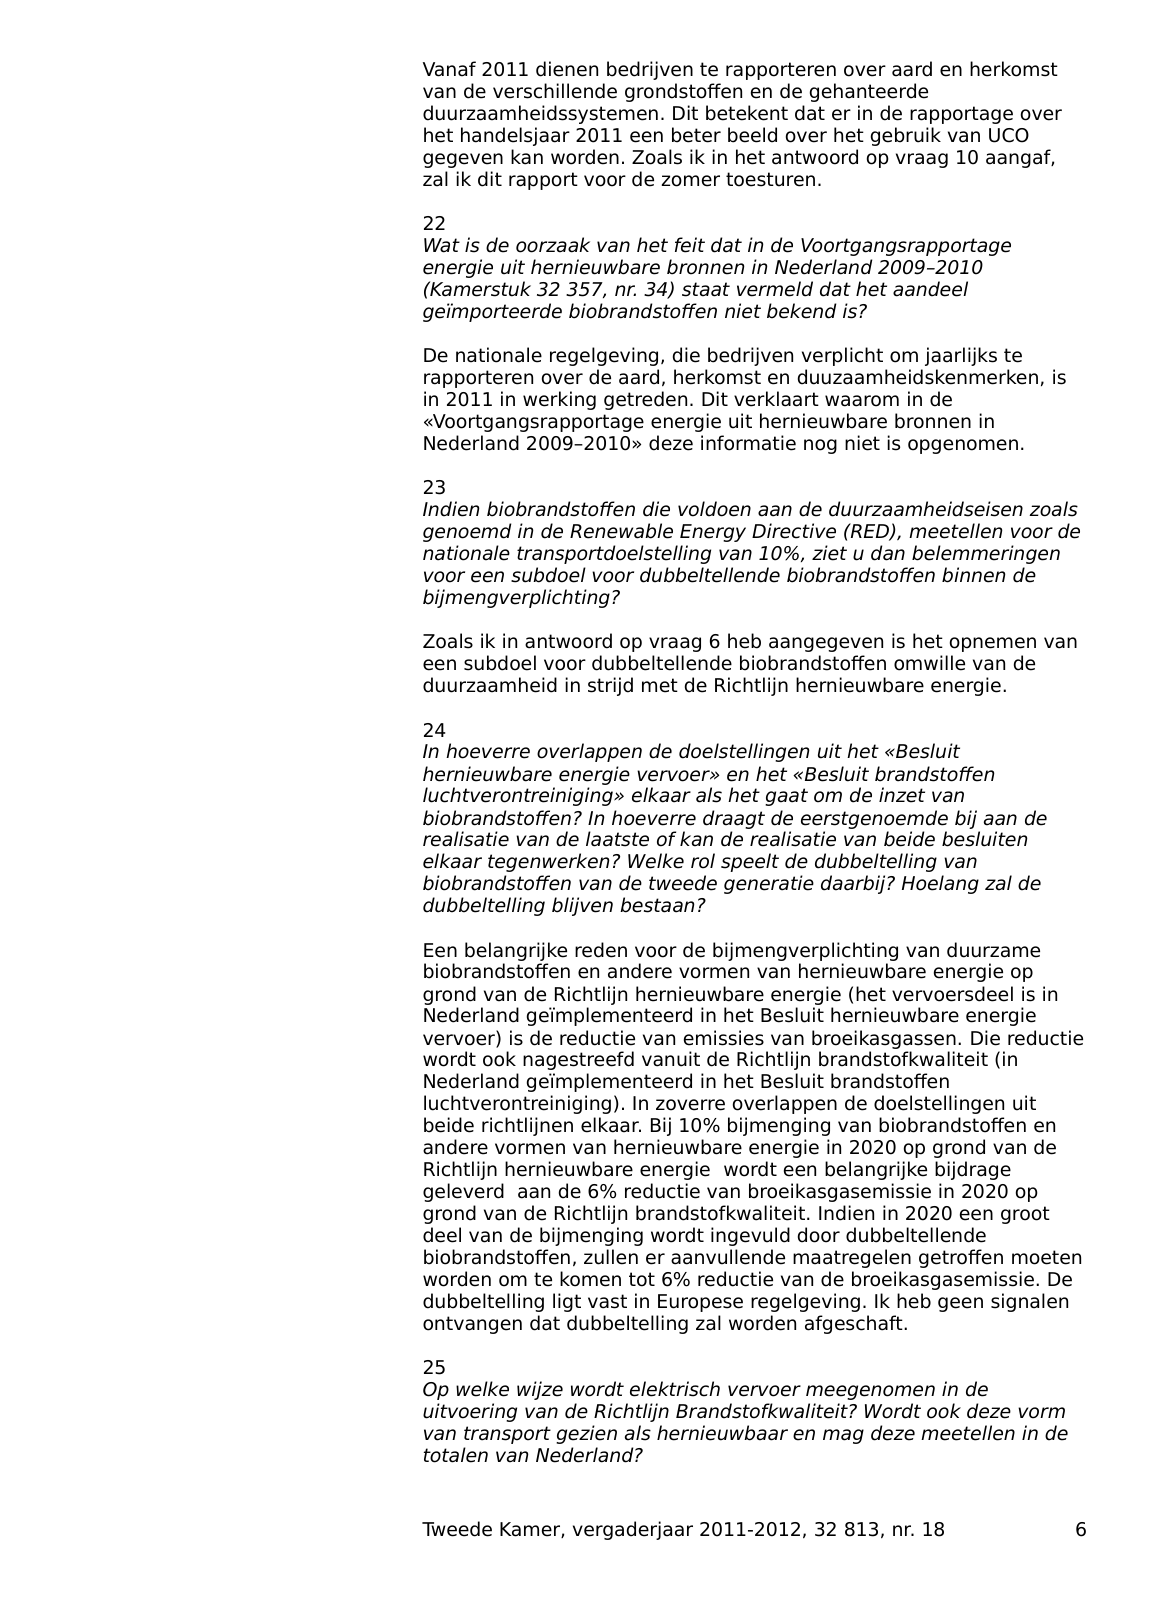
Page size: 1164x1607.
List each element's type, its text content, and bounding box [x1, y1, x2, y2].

text De nationale regelgeving, die bedrijven verplicht om jaarlijks te rapporteren over de aard, herkomst en duuzaamheidskenmerken, is in 2011 in werking getreden. Dit verklaart waarom in de «Voortgangsrapportage energie uit hernieuwbare bronnen in Nederland 2009–2010» deze informatie nog niet is opgenomen. [422, 345, 1087, 455]
text Op welke wijze wordt elektrisch vervoer meegenomen in de uitvoering van de Richtlijn Brandstofkwaliteit? Wordt ook deze vorm van transport gezien als hernieuwbaar en mag deze meetellen in de totalen van Nederland? [422, 1379, 1087, 1467]
text 23 [422, 477, 1087, 499]
text Een belangrijke reden voor de bijmengverplichting van duurzame biobrandstoffen en andere vormen van hernieuwbare energie op grond van de Richtlijn hernieuwbare energie (het vervoersdeel is in Nederland geïmplementeerd in het Besluit hernieuwbare energie vervoer) is de reductie van emissies van broeikasgassen. Die reductie wordt ook nagestreefd vanuit de Richtlijn brandstofkwaliteit (in Nederland geïmplementeerd in het Besluit brandstoffen luchtverontreiniging). In zoverre overlappen de doelstellingen uit beide richtlijnen elkaar. Bij 10% bijmenging van biobrandstoffen en andere vormen van hernieuwbare energie in 2020 op grond van de Richtlijn hernieuwbare energie wordt een belangrijke bijdrage geleverd aan de 6% reductie van broeikasgasemissie in 2020 op grond van de Richtlijn brandstofkwaliteit. Indien in 2020 een groot deel van de bijmenging wordt ingevuld door dubbeltellende biobrandstoffen, zullen er aanvullende maatregelen getroffen moeten worden om te komen tot 6% reductie van de broeikasgasemissie. De dubbeltelling ligt vast in Europese regelgeving. Ik heb geen signalen ontvangen dat dubbeltelling zal worden afgeschaft. [422, 939, 1087, 1335]
text 25 [422, 1357, 1087, 1379]
text 22 [422, 213, 1087, 235]
text Vanaf 2011 dienen bedrijven te rapporteren over aard en herkomst van de verschillende grondstoffen en de gehanteerde duurzaamheidssystemen. Dit betekent dat er in de rapportage over het handelsjaar 2011 een beter beeld over het gebruik van UCO gegeven kan worden. Zoals ik in het antwoord op vraag 10 aangaf, zal ik dit rapport voor de zomer toesturen. [422, 59, 1087, 191]
text Wat is de oorzaak van het feit dat in de Voortgangsrapportage energie uit hernieuwbare bronnen in Nederland 2009–2010 (Kamerstuk 32 357, nr. 34) staat vermeld dat het aandeel geïmporteerde biobrandstoffen niet bekend is? [422, 235, 1087, 323]
text 24 [422, 719, 1087, 741]
text Indien biobrandstoffen die voldoen aan de duurzaamheidseisen zoals genoemd in de Renewable Energy Directive (RED), meetellen voor de nationale transportdoelstelling van 10%, ziet u dan belemmeringen voor een subdoel voor dubbeltellende biobrandstoffen binnen de bijmengverplichting? [422, 499, 1087, 609]
text In hoeverre overlappen de doelstellingen uit het «Besluit hernieuwbare energie vervoer» en het «Besluit brandstoffen luchtverontreiniging» elkaar als het gaat om de inzet van biobrandstoffen? In hoeverre draagt de eerstgenoemde bij aan de realisatie van de laatste of kan de realisatie van beide besluiten elkaar tegenwerken? Welke rol speelt de dubbeltelling van biobrandstoffen van de tweede generatie daarbij? Hoelang zal de dubbeltelling blijven bestaan? [422, 741, 1087, 917]
text Zoals ik in antwoord op vraag 6 heb aangegeven is het opnemen van een subdoel voor dubbeltellende biobrandstoffen omwille van de duurzaamheid in strijd met de Richtlijn hernieuwbare energie. [422, 631, 1087, 697]
